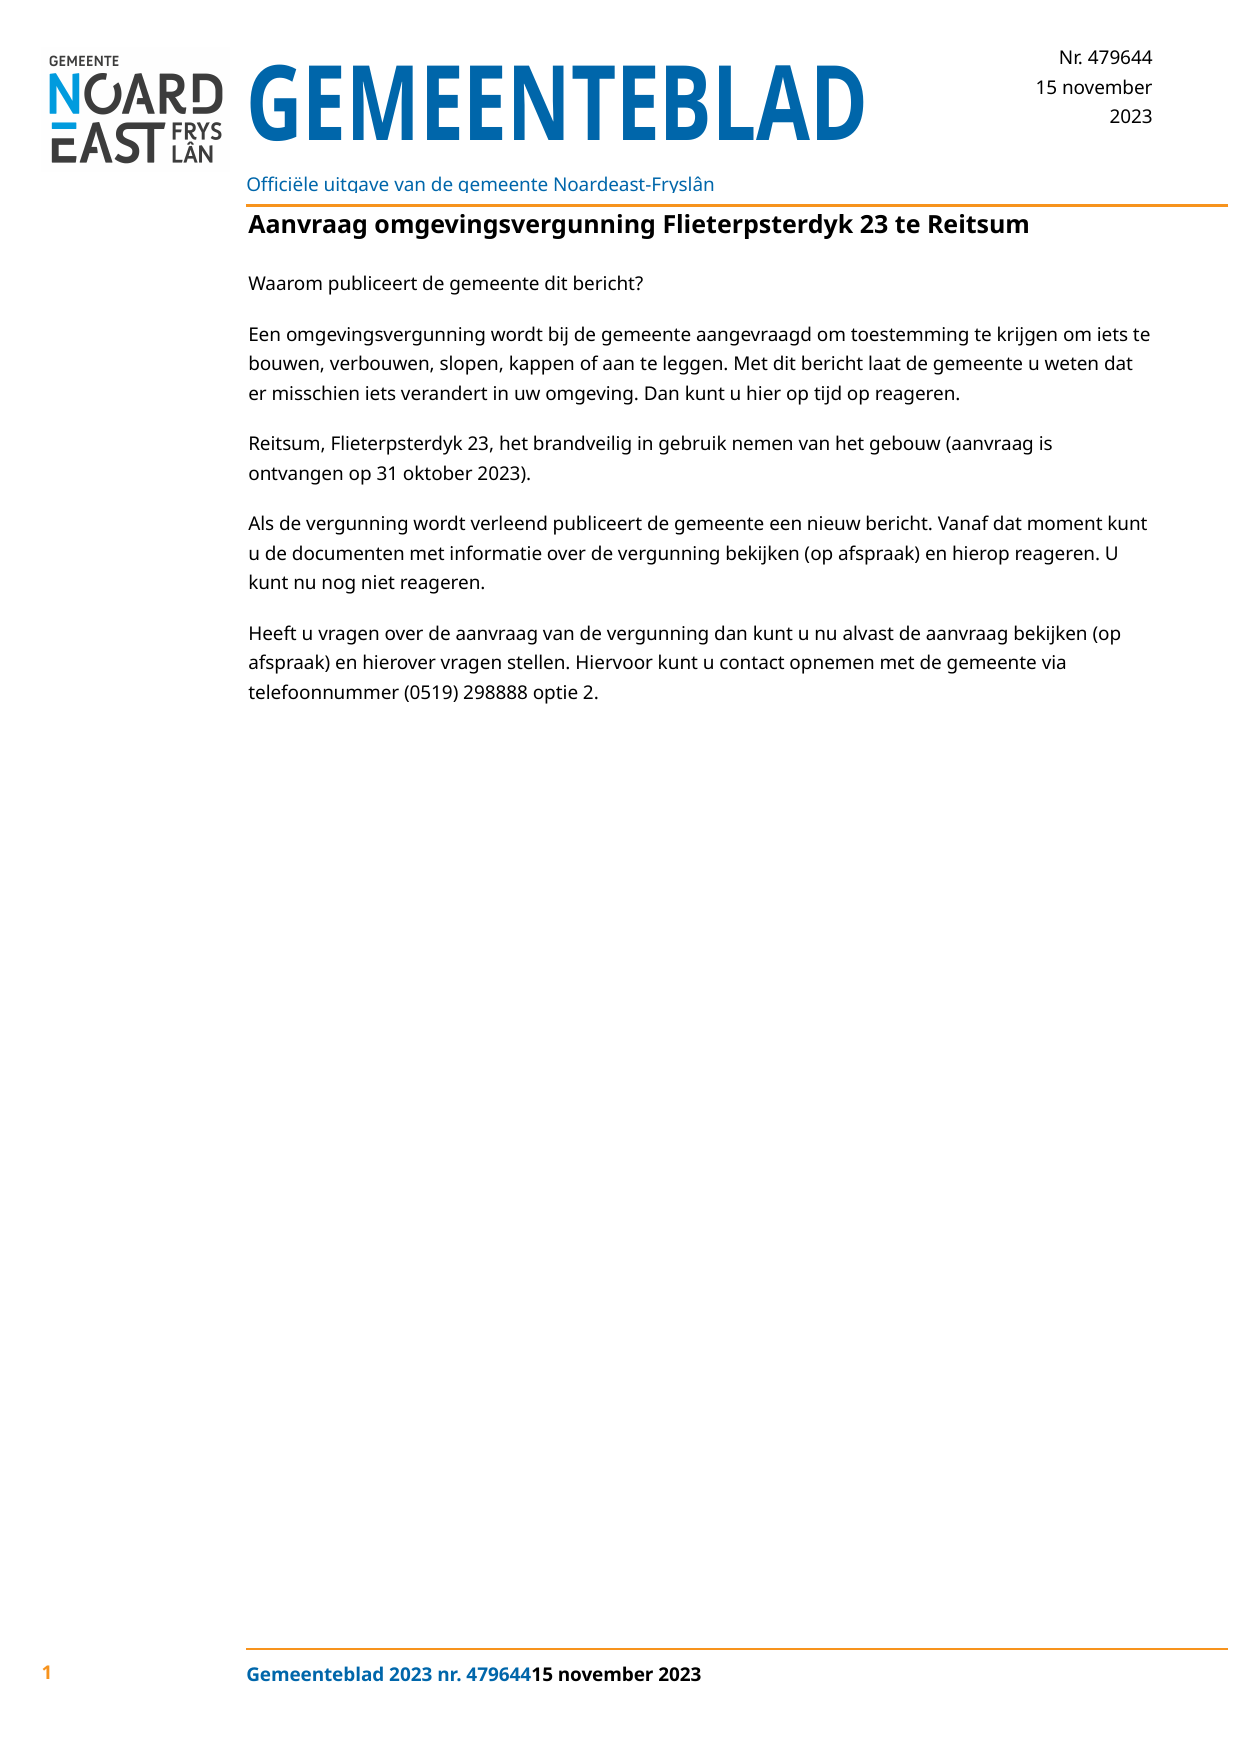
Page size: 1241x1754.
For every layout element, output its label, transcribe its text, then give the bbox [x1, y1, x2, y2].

text Waarom publiceert de gemeente dit bericht? [248, 270, 1152, 296]
picture [41, 47, 231, 172]
text Heeft u vragen over de aanvraag van de vergunning dan kunt u nu alvast de aanvraag bekijken (op afspraak) en hierover vragen stellen. Hiervoor kunt u contact opnemen met de gemeente via telefoonnummer (0519) 298888 optie 2. [248, 620, 1152, 705]
text Als de vergunning wordt verleend publiceert de gemeente een nieuw bericht. Vanaf dat moment kunt u de documenten met informatie over de vergunning bekijken (op afspraak) en hierop reageren. U kunt nu nog niet reageren. [248, 510, 1152, 595]
text Aanvraag omgevingsvergunning Flieterpsterdyk 23 te Reitsum [248, 207, 1152, 241]
text Reitsum, Flieterpsterdyk 23, het brandveilig in gebruik nemen van het gebouw (aanvraag is ontvangen op 31 oktober 2023). [248, 430, 1152, 486]
text Een omgevingsvergunning wordt bij de gemeente aangevraagd om toestemming te krijgen om iets te bouwen, verbouwen, slopen, kappen of aan te leggen. Met dit bericht laat de gemeente u weten dat er misschien iets verandert in uw omgeving. Dan kunt u hier op tijd op reageren. [248, 321, 1152, 406]
